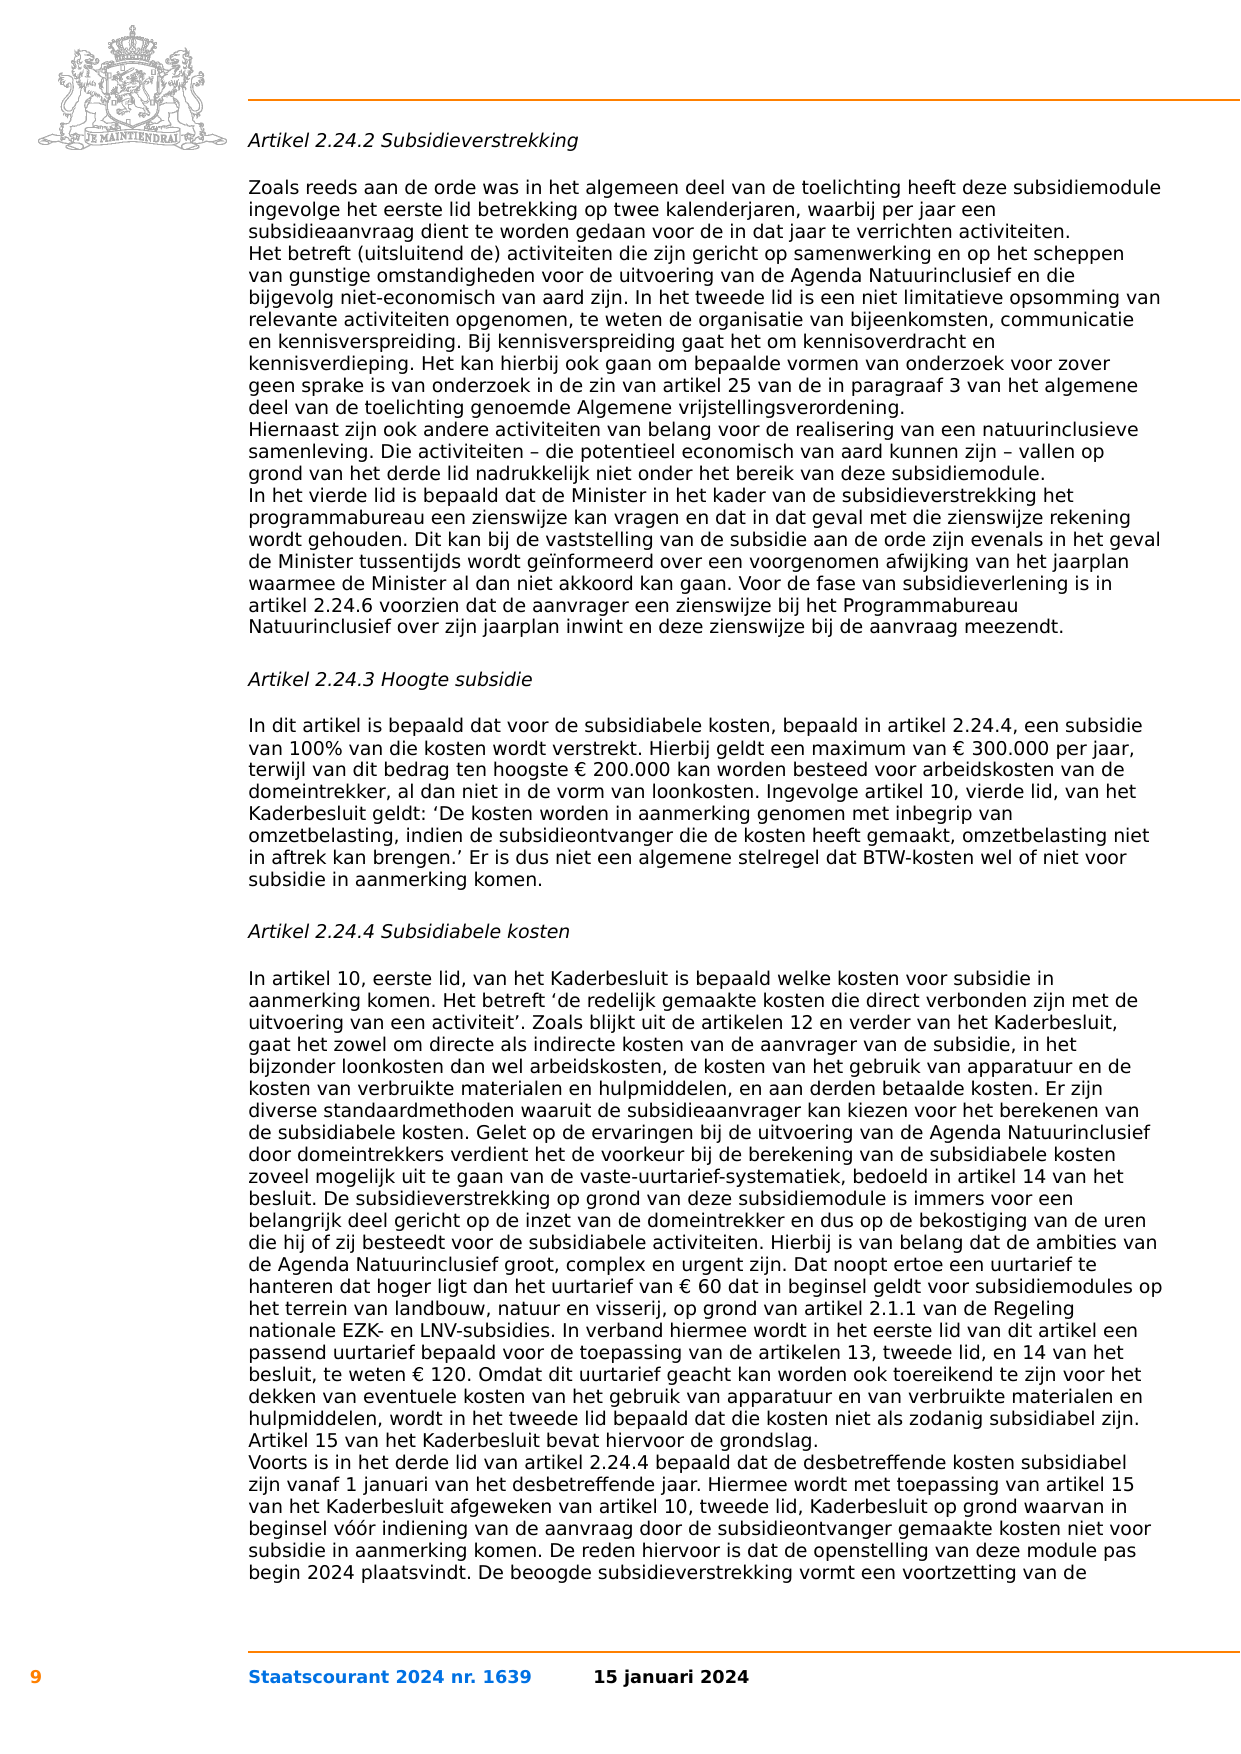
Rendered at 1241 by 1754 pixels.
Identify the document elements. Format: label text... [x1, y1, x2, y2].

text Zoals reeds aan de orde was in het algemeen deel van de toelichting heeft deze subsidiemodule ingevolge het eerste lid betrekking op twee kalenderjaren, waarbij per jaar een subsidieaanvraag dient te worden gedaan voor de in dat jaar te verrichten activiteiten. [248, 177, 1163, 243]
text In dit artikel is bepaald dat voor de subsidiabele kosten, bepaald in artikel 2.24.4, een subsidie van 100% van die kosten wordt verstrekt. Hierbij geldt een maximum van € 300.000 per jaar, terwijl van dit bedrag ten hoogste € 200.000 kan worden besteed voor arbeidskosten van de domeintrekker, al dan niet in de vorm van loonkosten. Ingevolge artikel 10, vierde lid, van het Kaderbesluit geldt: ‘De kosten worden in aanmerking genomen met inbegrip van omzetbelasting, indien de subsidieontvanger die de kosten heeft gemaakt, omzetbelasting niet in aftrek kan brengen.’ Er is dus niet een algemene stelregel dat BTW-kosten wel of niet voor subsidie in aanmerking komen. [248, 715, 1163, 891]
text In het vierde lid is bepaald dat de Minister in het kader van de subsidieverstrekking het programmabureau een zienswijze kan vragen en dat in dat geval met die zienswijze rekening wordt gehouden. Dit kan bij de vaststelling van de subsidie aan de orde zijn evenals in het geval de Minister tussentijds wordt geïnformeerd over een voorgenomen afwijking van het jaarplan waarmee de Minister al dan niet akkoord kan gaan. Voor de fase van subsidieverlening is in artikel 2.24.6 voorzien dat de aanvrager een zienswijze bij het Programmabureau Natuurinclusief over zijn jaarplan inwint en deze zienswijze bij de aanvraag meezendt. [248, 484, 1163, 638]
text Het betreft (uitsluitend de) activiteiten die zijn gericht op samenwerking en op het scheppen van gunstige omstandigheden voor de uitvoering van de Agenda Natuurinclusief en die bijgevolg niet-economisch van aard zijn. In het tweede lid is een niet limitatieve opsomming van relevante activiteiten opgenomen, te weten de organisatie van bijeenkomsten, communicatie en kennisverspreiding. Bij kennisverspreiding gaat het om kennisoverdracht en kennisverdieping. Het kan hierbij ook gaan om bepaalde vormen van onderzoek voor zover geen sprake is van onderzoek in de zin van artikel 25 van de in paragraaf 3 van het algemene deel van de toelichting genoemde Algemene vrijstellingsverordening. [248, 243, 1163, 419]
picture [38, 25, 227, 150]
text Hiernaast zijn ook andere activiteiten van belang voor de realisering van een natuurinclusieve samenleving. Die activiteiten – die potentieel economisch van aard kunnen zijn – vallen op grond van het derde lid nadrukkelijk niet onder het bereik van deze subsidiemodule. [248, 419, 1163, 484]
subtitle Artikel 2.24.3 Hoogte subsidie [248, 668, 1163, 690]
subtitle Artikel 2.24.2 Subsidieverstrekking [248, 130, 1163, 152]
text Voorts is in het derde lid van artikel 2.24.4 bepaald dat de desbetreffende kosten subsidiabel zijn vanaf 1 januari van het desbetreffende jaar. Hiermee wordt met toepassing van artikel 15 van het Kaderbesluit afgeweken van artikel 10, tweede lid, Kaderbesluit op grond waarvan in beginsel vóór indiening van de aanvraag door de subsidieontvanger gemaakte kosten niet voor subsidie in aanmerking komen. De reden hiervoor is dat de openstelling van deze module pas begin 2024 plaatsvindt. De beoogde subsidieverstrekking vormt een voortzetting van de [248, 1452, 1163, 1584]
subtitle Artikel 2.24.4 Subsidiabele kosten [248, 921, 1163, 943]
text In artikel 10, eerste lid, van het Kaderbesluit is bepaald welke kosten voor subsidie in aanmerking komen. Het betreft ‘de redelijk gemaakte kosten die direct verbonden zijn met de uitvoering van een activiteit’. Zoals blijkt uit de artikelen 12 en verder van het Kaderbesluit, gaat het zowel om directe als indirecte kosten van de aanvrager van de subsidie, in het bijzonder loonkosten dan wel arbeidskosten, de kosten van het gebruik van apparatuur en de kosten van verbruikte materialen en hulpmiddelen, en aan derden betaalde kosten. Er zijn diverse standaardmethoden waaruit de subsidieaanvrager kan kiezen voor het berekenen van de subsidiabele kosten. Gelet op de ervaringen bij de uitvoering van de Agenda Natuurinclusief door domeintrekkers verdient het de voorkeur bij de berekening van de subsidiabele kosten zoveel mogelijk uit te gaan van de vaste-uurtarief-systematiek, bedoeld in artikel 14 van het besluit. De subsidieverstrekking op grond van deze subsidiemodule is immers voor een belangrijk deel gericht op de inzet van de domeintrekker en dus op de bekostiging van de uren die hij of zij besteedt voor de subsidiabele activiteiten. Hierbij is van belang dat de ambities van de Agenda Natuurinclusief groot, complex en urgent zijn. Dat noopt ertoe een uurtarief te hanteren dat hoger ligt dan het uurtarief van € 60 dat in beginsel geldt voor subsidiemodules op het terrein van landbouw, natuur en visserij, op grond van artikel 2.1.1 van de Regeling nationale EZK- en LNV-subsidies. In verband hiermee wordt in het eerste lid van dit artikel een passend uurtarief bepaald voor de toepassing van de artikelen 13, tweede lid, en 14 van het besluit, te weten € 120. Omdat dit uurtarief geacht kan worden ook toereikend te zijn voor het dekken van eventuele kosten van het gebruik van apparatuur en van verbruikte materialen en hulpmiddelen, wordt in het tweede lid bepaald dat die kosten niet als zodanig subsidiabel zijn. Artikel 15 van het Kaderbesluit bevat hiervoor de grondslag. [248, 968, 1163, 1452]
